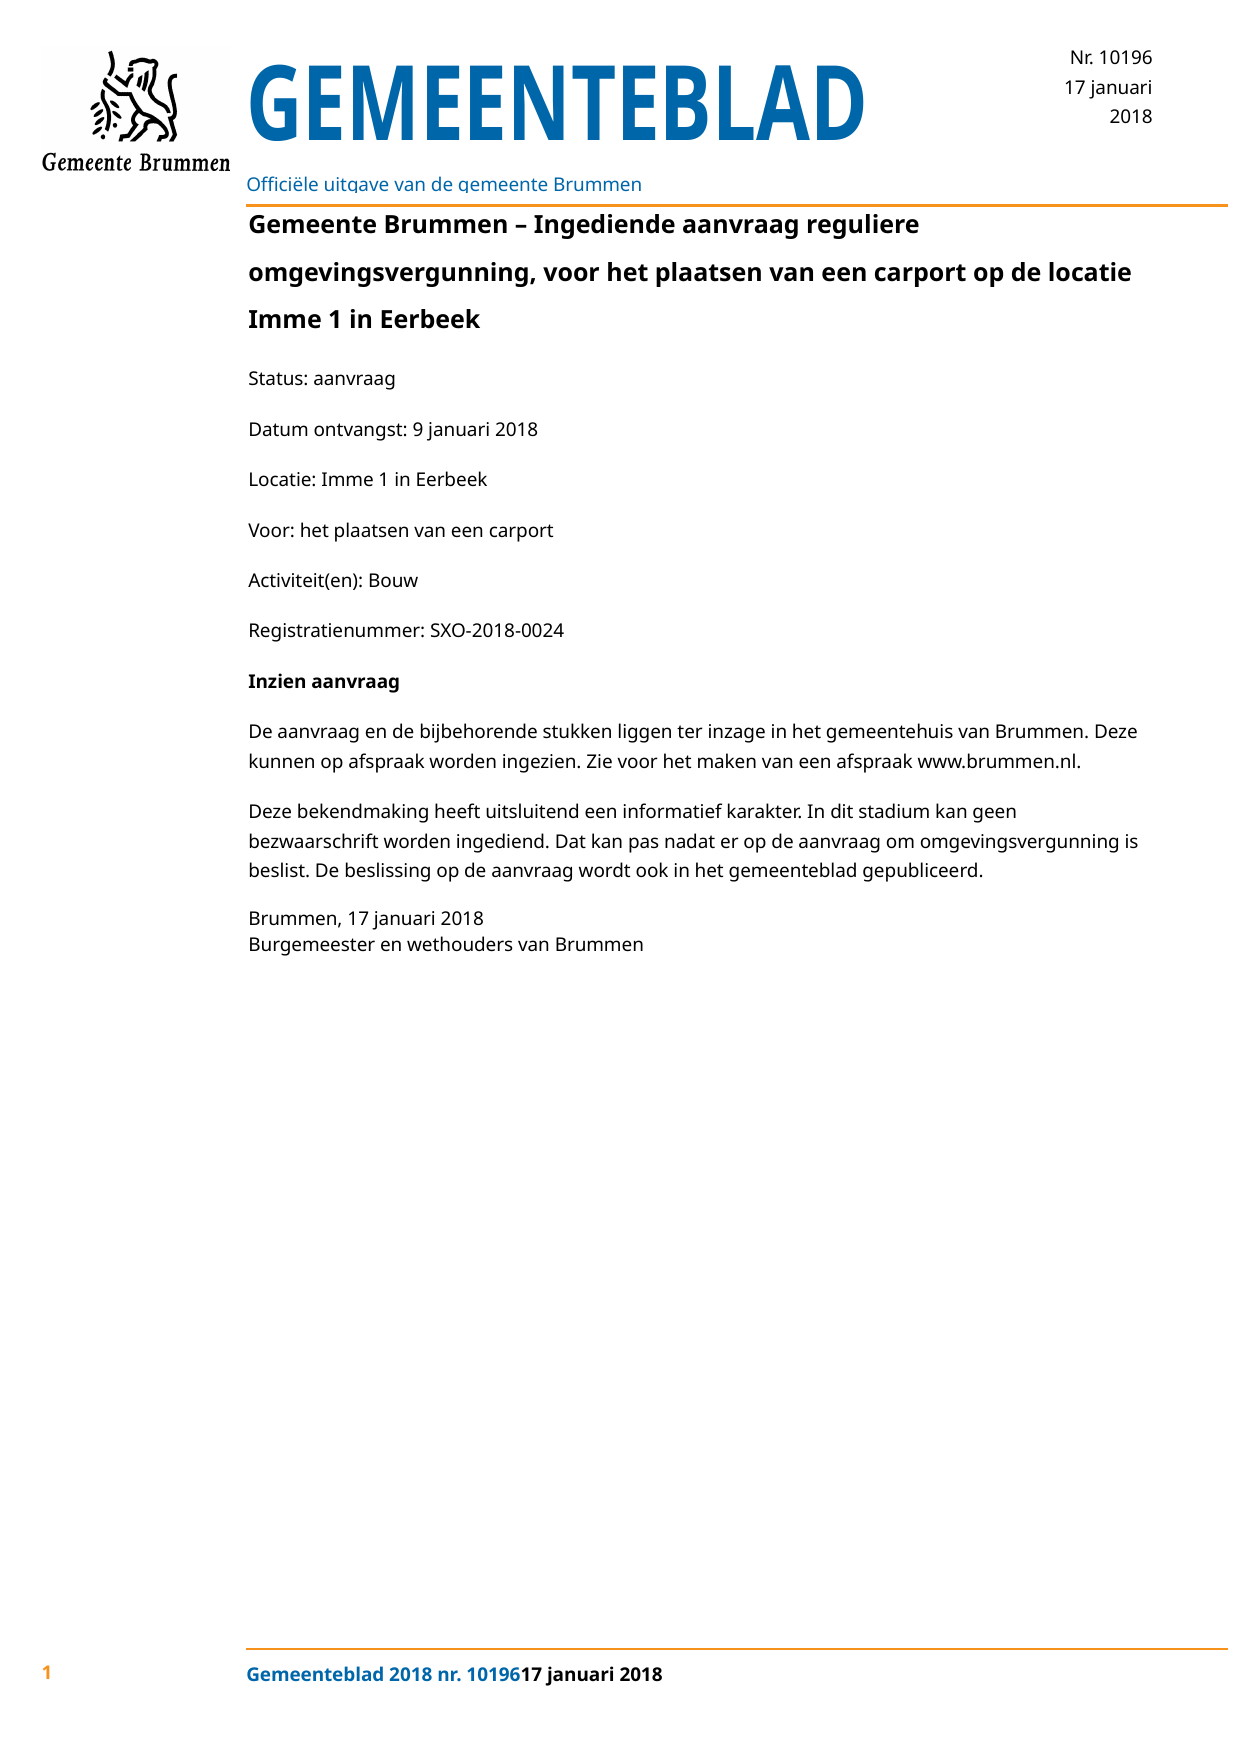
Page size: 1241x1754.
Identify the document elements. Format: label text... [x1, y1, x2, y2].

text Registratienummer: SXO-2018-0024 [248, 618, 1152, 643]
text Burgemeester en wethouders van Brummen [248, 931, 1152, 957]
picture [41, 47, 231, 172]
text Datum ontvangst: 9 januari 2018 [248, 416, 1152, 442]
text Inzien aanvraag [248, 668, 1152, 694]
text Activiteit(en): Bouw [248, 567, 1152, 593]
text Gemeente Brummen – Ingediende aanvraag reguliere omgevingsvergunning, voor het plaatsen van een carport op de locatie Imme 1 in Eerbeek [248, 207, 1152, 336]
text Brummen, 17 januari 2018 [248, 905, 1152, 931]
text Deze bekendmaking heeft uitsluitend een informatief karakter. In dit stadium kan geen bezwaarschrift worden ingediend. Dat kan pas nadat er op de aanvraag om omgevingsvergunning is beslist. De beslissing op de aanvraag wordt ook in het gemeenteblad gepubliceerd. [248, 798, 1152, 883]
text Voor: het plaatsen van een carport [248, 517, 1152, 542]
text Locatie: Imme 1 in Eerbeek [248, 466, 1152, 492]
text De aanvraag en de bijbehorende stukken liggen ter inzage in het gemeentehuis van Brummen. Deze kunnen op afspraak worden ingezien. Zie voor het maken van een afspraak www.brummen.nl. [248, 718, 1152, 774]
text Status: aanvraag [248, 366, 1152, 391]
